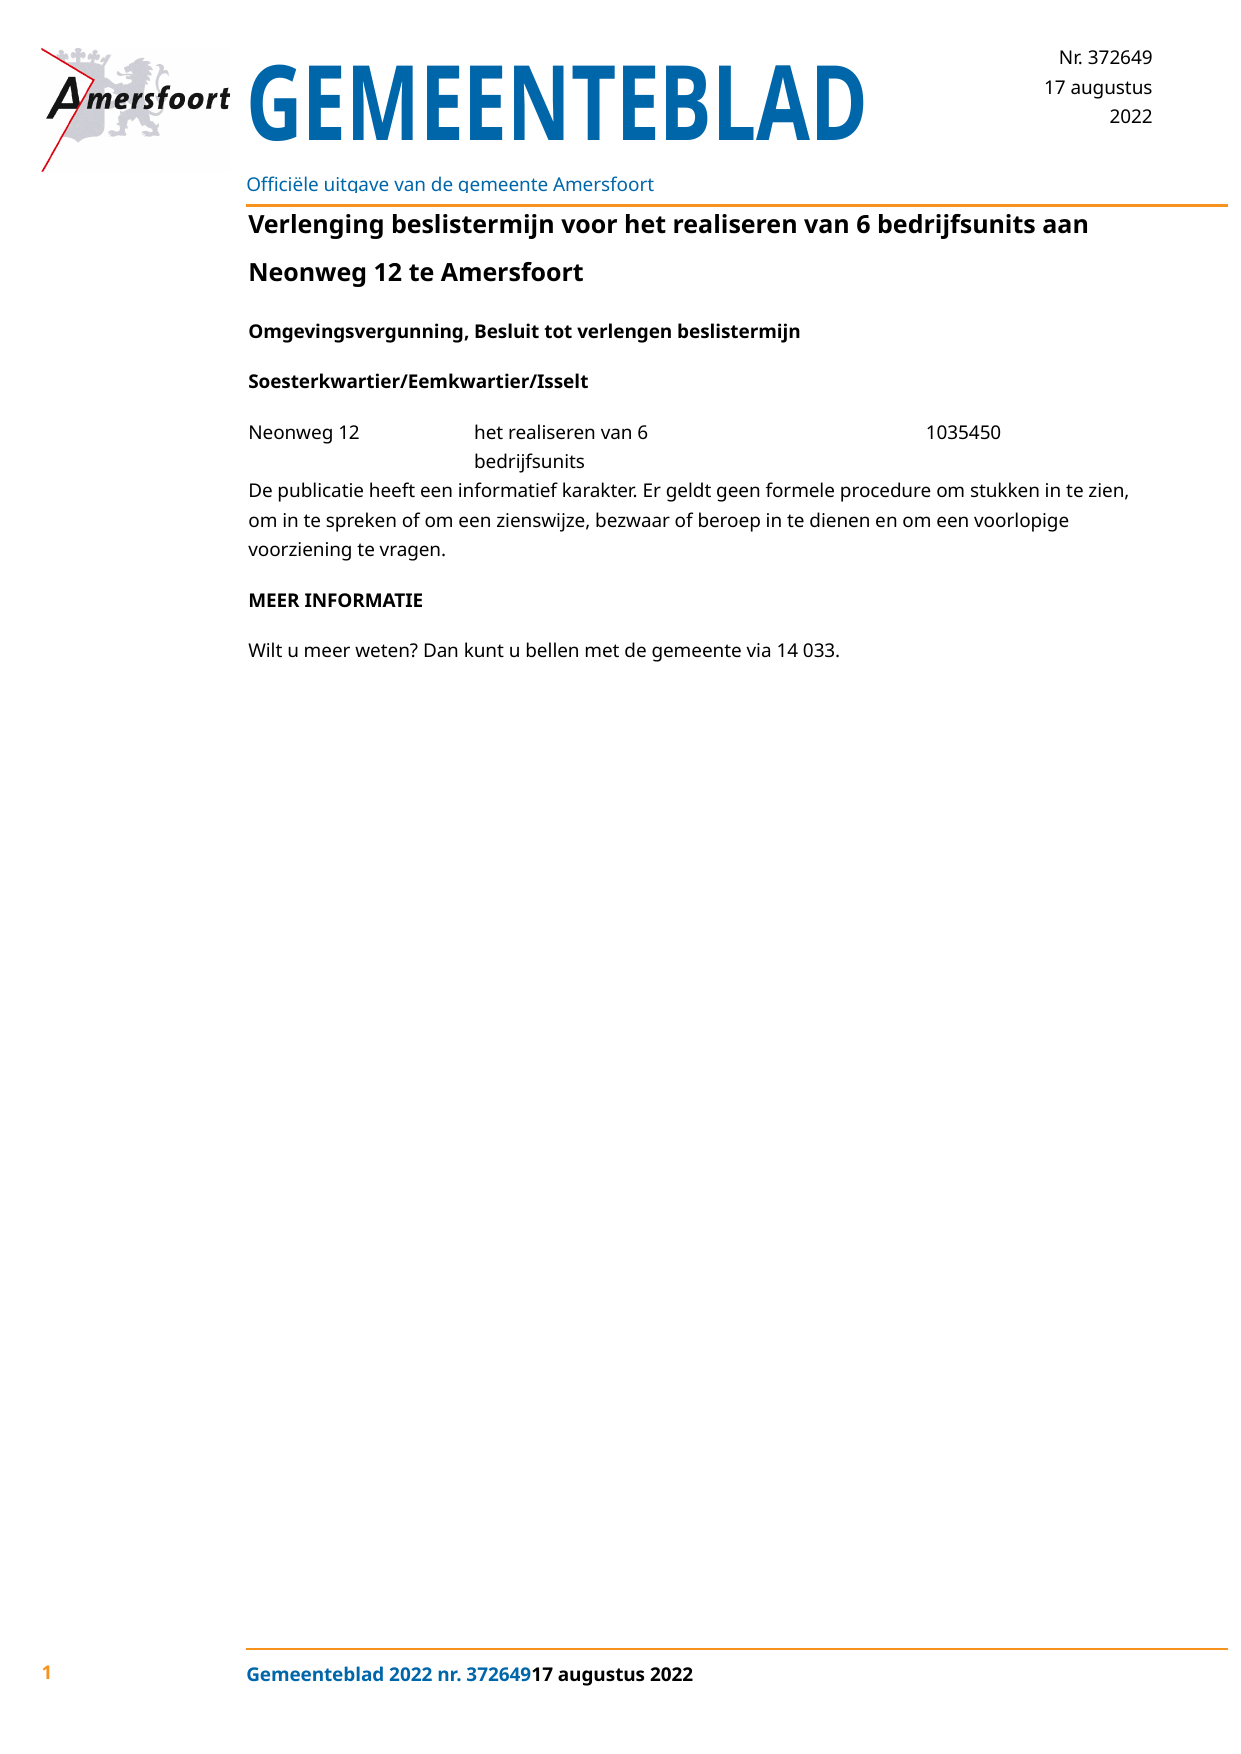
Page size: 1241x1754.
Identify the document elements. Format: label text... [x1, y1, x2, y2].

picture [41, 47, 231, 172]
text Verlenging beslistermijn voor het realiseren van 6 bedrijfsunits aan Neonweg 12 te Amersfoort [248, 207, 1152, 288]
text MEER INFORMATIE [248, 587, 1152, 613]
table_header [700, 419, 926, 474]
table_header Neonweg 12 [248, 419, 474, 474]
text Soesterkwartier/Eemkwartier/Isselt [248, 368, 1152, 394]
text Wilt u meer weten? Dan kunt u bellen met de gemeente via 14 033. [248, 637, 1152, 663]
text Omgevingsvergunning, Besluit tot verlengen beslistermijn [248, 318, 1152, 344]
text De publicatie heeft een informatief karakter. Er geldt geen formele procedure om stukken in te zien, om in te spreken of om een zienswijze, bezwaar of beroep in te dienen en om een voorlopige voorziening te vragen. [248, 477, 1152, 562]
table_header het realiseren van 6 bedrijfsunits [474, 419, 700, 474]
table_header 1035450 [926, 419, 1152, 474]
